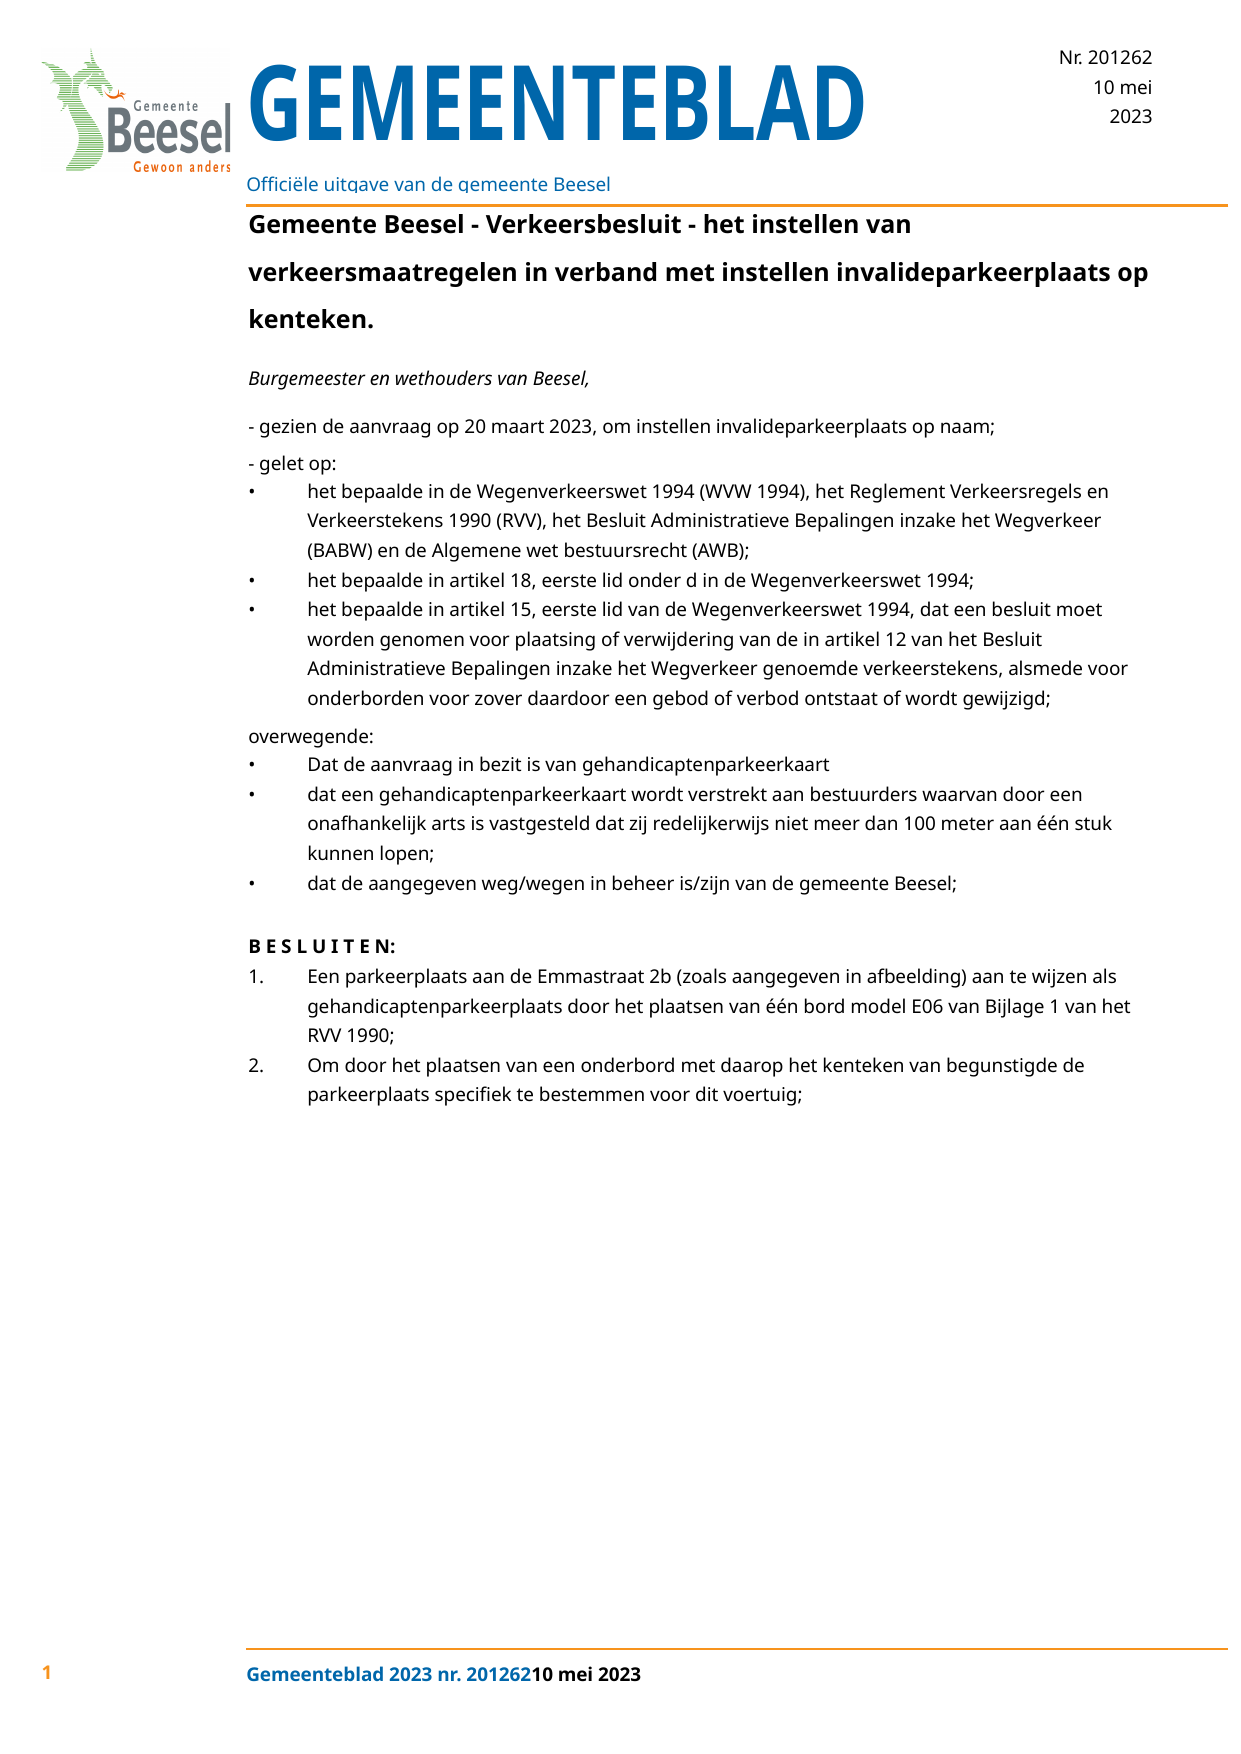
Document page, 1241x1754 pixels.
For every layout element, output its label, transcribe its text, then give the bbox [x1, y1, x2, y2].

text - gelet op: [248, 450, 1152, 476]
text Gemeente Beesel - Verkeersbesluit - het instellen van verkeersmaatregelen in verband met instellen invalideparkeerplaats op kenteken. [248, 207, 1152, 336]
text B E S L U I T E N: [248, 934, 1152, 959]
text - gezien de aanvraag op 20 maart 2023, om instellen invalideparkeerplaats op naam; [248, 413, 1152, 439]
text Burgemeester en wethouders van Beesel, [248, 366, 1152, 391]
list het bepaalde in de Wegenverkeerswet 1994 (WVW 1994), het Reglement Verkeersregels en Verkeerstekens 1990 (RVV), het Besluit Administratieve Bepalingen inzake het Wegverkeer (BABW) en de Algemene wet bestuursrecht (AWB); [248, 478, 1152, 563]
picture [41, 47, 231, 172]
list Om door het plaatsen van een onderbord met daarop het kenteken van begunstigde de parkeerplaats specifiek te bestemmen voor dit voertuig; [248, 1052, 1152, 1107]
list dat de aangegeven weg/wegen in beheer is/zijn van de gemeente Beesel; [248, 870, 1152, 896]
list Een parkeerplaats aan de Emmastraat 2b (zoals aangegeven in afbeelding) aan te wijzen als gehandicaptenparkeerplaats door het plaatsen van één bord model E06 van Bijlage 1 van het RVV 1990; [248, 963, 1152, 1048]
text overwegende: [248, 723, 1152, 749]
list dat een gehandicaptenparkeerkaart wordt verstrekt aan bestuurders waarvan door een onafhankelijk arts is vastgesteld dat zij redelijkerwijs niet meer dan 100 meter aan één stuk kunnen lopen; [248, 781, 1152, 866]
list het bepaalde in artikel 15, eerste lid van de Wegenverkeerswet 1994, dat een besluit moet worden genomen voor plaatsing of verwijdering van de in artikel 12 van het Besluit Administratieve Bepalingen inzake het Wegverkeer genoemde verkeerstekens, alsmede voor onderborden voor zover daardoor een gebod of verbod ontstaat of wordt gewijzigd; [248, 596, 1152, 711]
list het bepaalde in artikel 18, eerste lid onder d in de Wegenverkeerswet 1994; [248, 567, 1152, 593]
list Dat de aanvraag in bezit is van gehandicaptenparkeerkaart [248, 751, 1152, 777]
